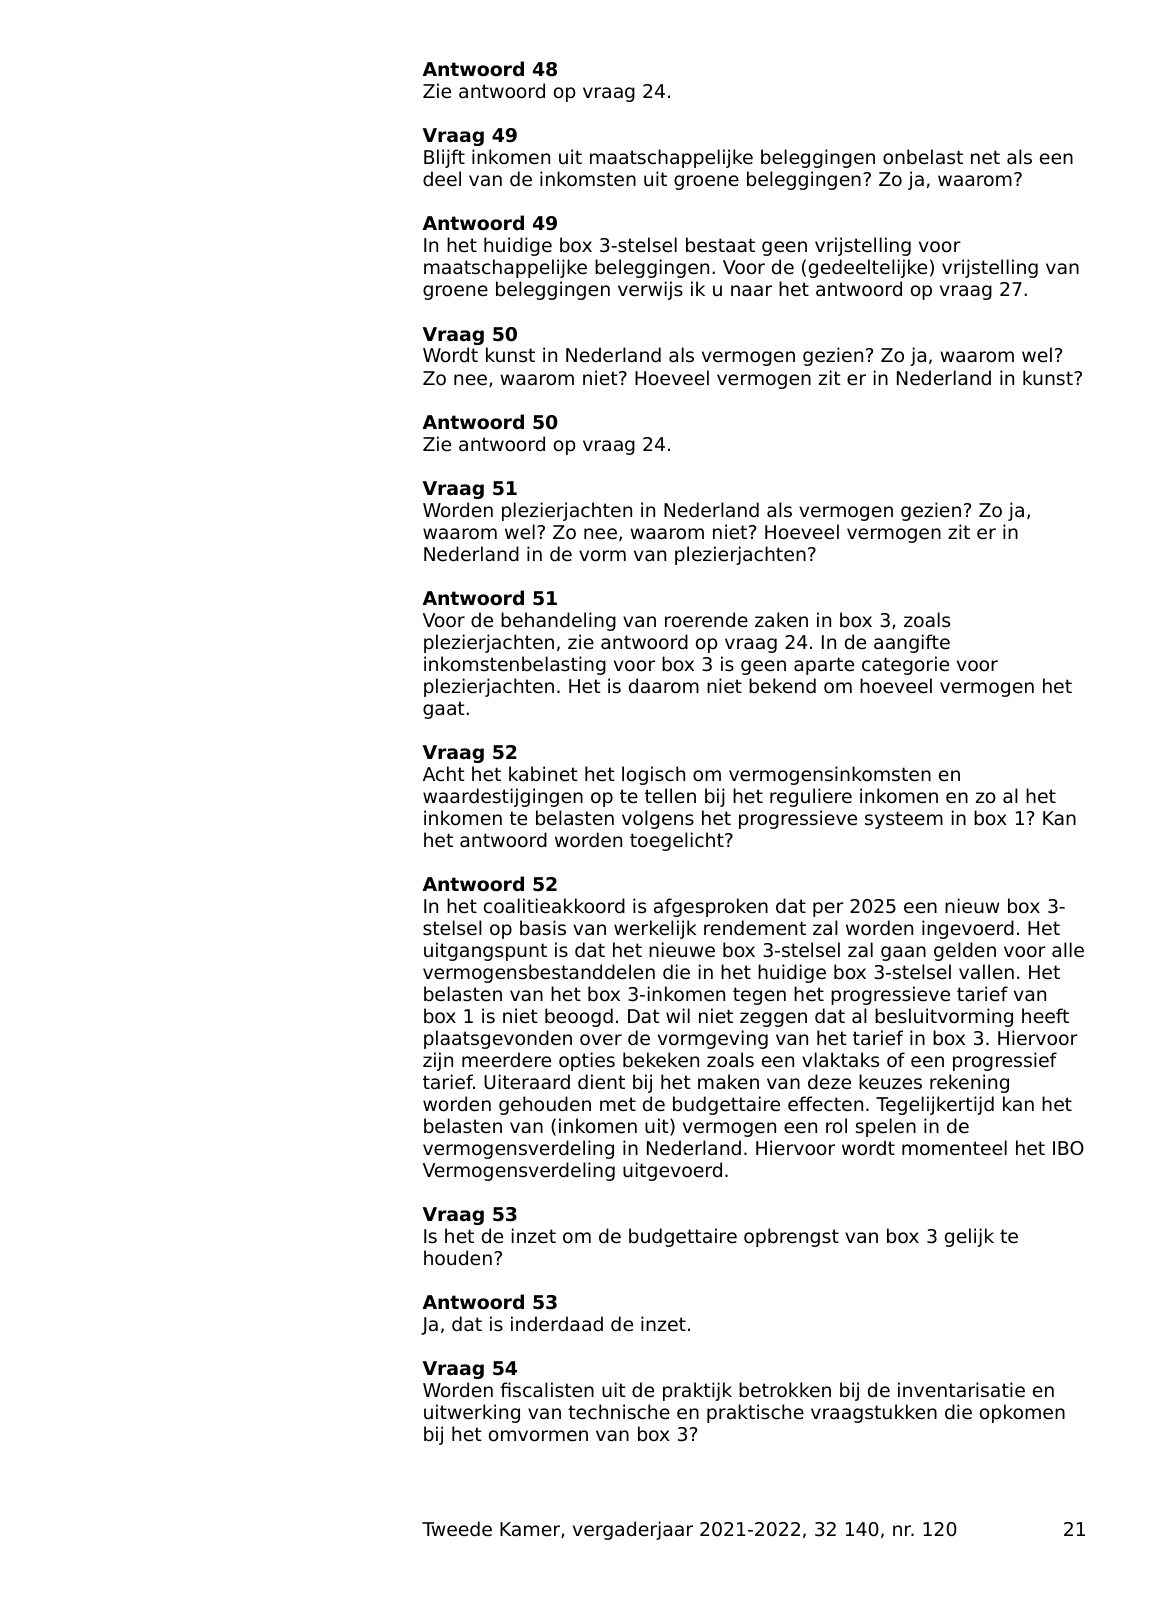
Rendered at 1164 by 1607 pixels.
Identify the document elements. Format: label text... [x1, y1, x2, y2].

subtitle Vraag 52 [422, 742, 1087, 764]
text Is het de inzet om de budgettaire opbrengst van box 3 gelijk te houden? [422, 1226, 1087, 1270]
subtitle Antwoord 50 [422, 412, 1087, 433]
subtitle Vraag 50 [422, 323, 1087, 345]
subtitle Antwoord 48 [422, 59, 1087, 81]
subtitle Antwoord 49 [422, 213, 1087, 235]
text Worden fiscalisten uit de praktijk betrokken bij de inventarisatie en uitwerking van technische en praktische vraagstukken die opkomen bij het omvormen van box 3? [422, 1380, 1087, 1446]
text In het huidige box 3-stelsel bestaat geen vrijstelling voor maatschappelijke beleggingen. Voor de (gedeeltelijke) vrijstelling van groene beleggingen verwijs ik u naar het antwoord op vraag 27. [422, 235, 1087, 301]
subtitle Vraag 54 [422, 1358, 1087, 1380]
text Zie antwoord op vraag 24. [422, 81, 1087, 103]
subtitle Vraag 49 [422, 125, 1087, 147]
text In het coalitieakkoord is afgesproken dat per 2025 een nieuw box 3-stelsel op basis van werkelijk rendement zal worden ingevoerd. Het uitgangspunt is dat het nieuwe box 3-stelsel zal gaan gelden voor alle vermogensbestanddelen die in het huidige box 3-stelsel vallen. Het belasten van het box 3-inkomen tegen het progressieve tarief van box 1 is niet beoogd. Dat wil niet zeggen dat al besluitvorming heeft plaatsgevonden over de vormgeving van het tarief in box 3. Hiervoor zijn meerdere opties bekeken zoals een vlaktaks of een progressief tarief. Uiteraard dient bij het maken van deze keuzes rekening worden gehouden met de budgettaire effecten. Tegelijkertijd kan het belasten van (inkomen uit) vermogen een rol spelen in de vermogensverdeling in Nederland. Hiervoor wordt momenteel het IBO Vermogensverdeling uitgevoerd. [422, 896, 1087, 1182]
text Zie antwoord op vraag 24. [422, 433, 1087, 456]
subtitle Antwoord 51 [422, 588, 1087, 610]
text Acht het kabinet het logisch om vermogensinkomsten en waardestijgingen op te tellen bij het reguliere inkomen en zo al het inkomen te belasten volgens het progressieve systeem in box 1? Kan het antwoord worden toegelicht? [422, 764, 1087, 852]
text Wordt kunst in Nederland als vermogen gezien? Zo ja, waarom wel? Zo nee, waarom niet? Hoeveel vermogen zit er in Nederland in kunst? [422, 345, 1087, 389]
text Ja, dat is inderdaad de inzet. [422, 1314, 1087, 1336]
subtitle Vraag 51 [422, 478, 1087, 500]
subtitle Antwoord 52 [422, 874, 1087, 896]
text Voor de behandeling van roerende zaken in box 3, zoals plezierjachten, zie antwoord op vraag 24. In de aangifte inkomstenbelasting voor box 3 is geen aparte categorie voor plezierjachten. Het is daarom niet bekend om hoeveel vermogen het gaat. [422, 610, 1087, 720]
subtitle Antwoord 53 [422, 1292, 1087, 1314]
subtitle Vraag 53 [422, 1204, 1087, 1226]
text Blijft inkomen uit maatschappelijke beleggingen onbelast net als een deel van de inkomsten uit groene beleggingen? Zo ja, waarom? [422, 147, 1087, 191]
text Worden plezierjachten in Nederland als vermogen gezien? Zo ja, waarom wel? Zo nee, waarom niet? Hoeveel vermogen zit er in Nederland in de vorm van plezierjachten? [422, 500, 1087, 566]
